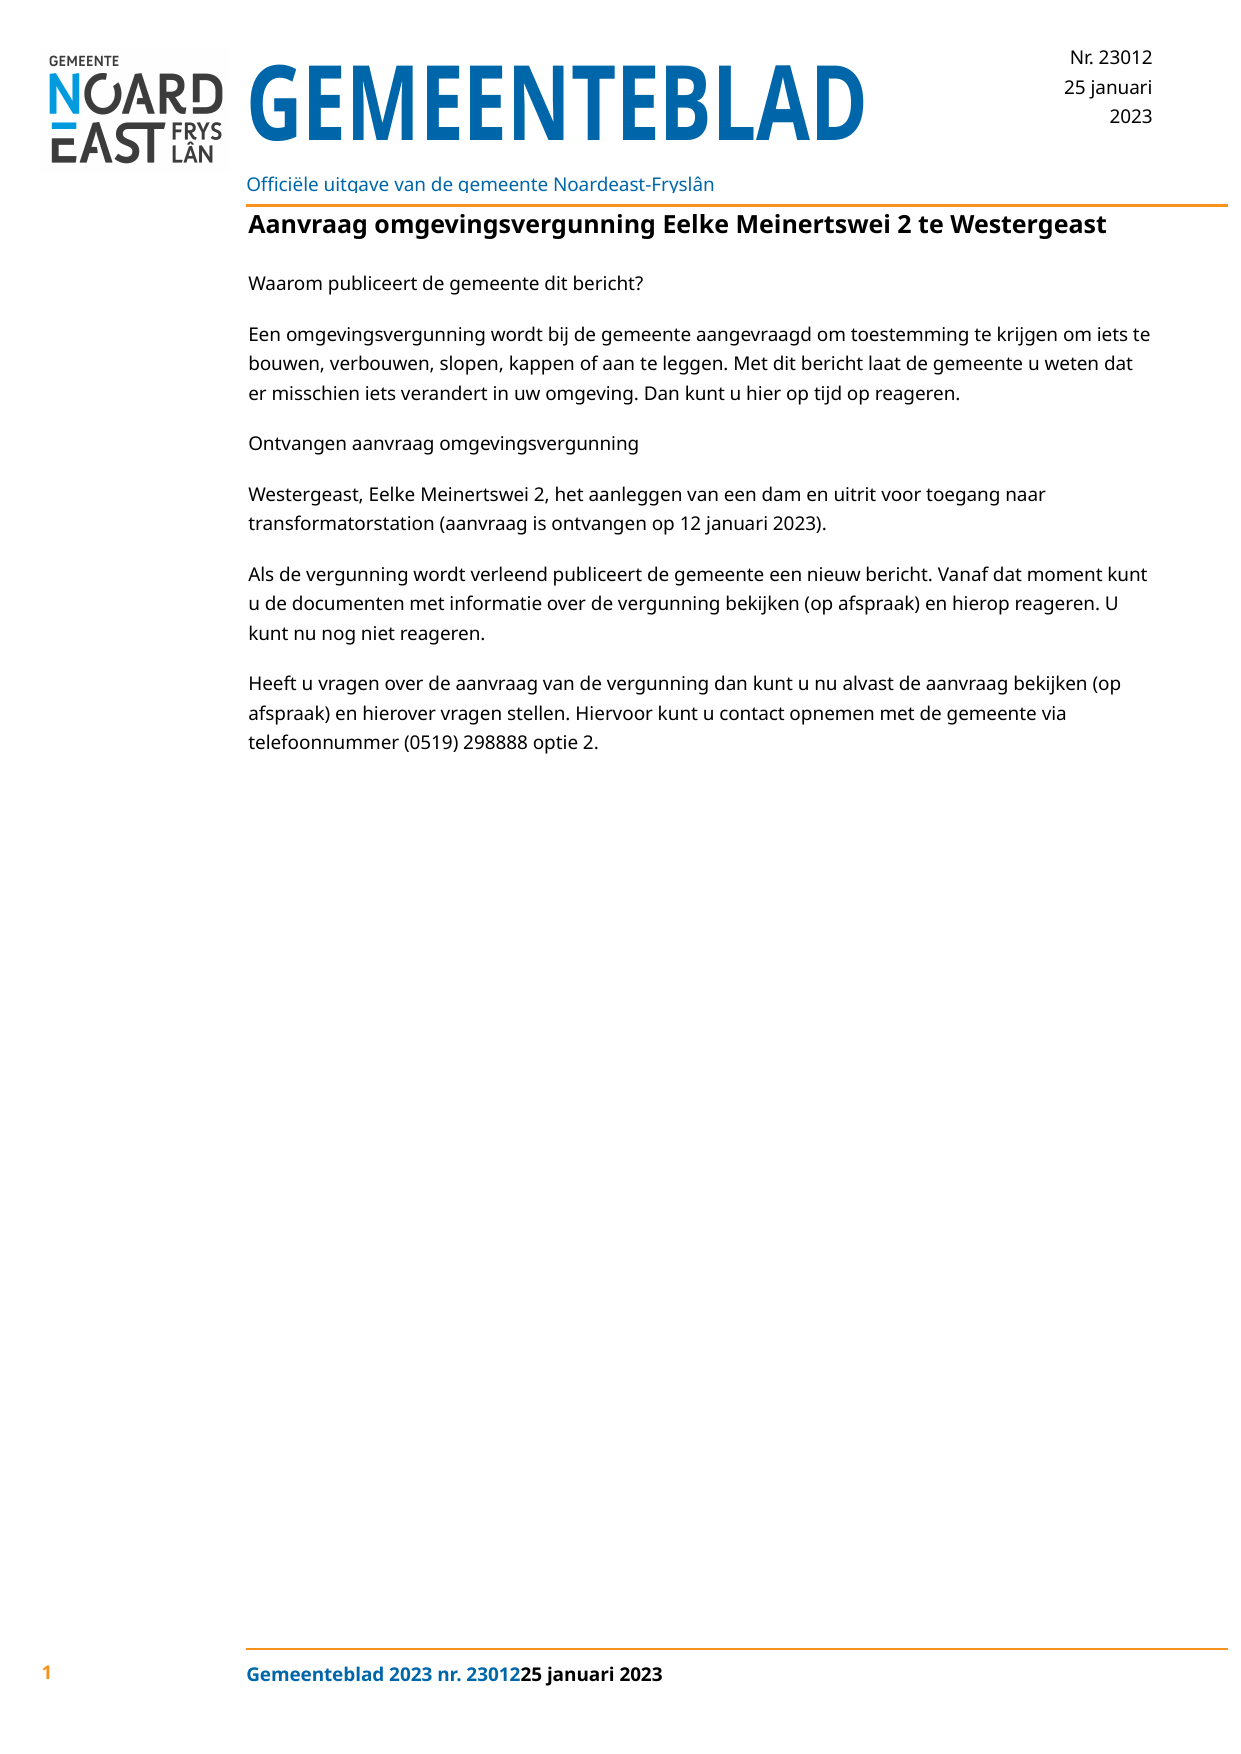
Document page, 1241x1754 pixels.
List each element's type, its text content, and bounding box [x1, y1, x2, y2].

text Aanvraag omgevingsvergunning Eelke Meinertswei 2 te Westergeast [248, 207, 1152, 241]
text Heeft u vragen over de aanvraag van de vergunning dan kunt u nu alvast de aanvraag bekijken (op afspraak) en hierover vragen stellen. Hiervoor kunt u contact opnemen met de gemeente via telefoonnummer (0519) 298888 optie 2. [248, 670, 1152, 755]
text Als de vergunning wordt verleend publiceert de gemeente een nieuw bericht. Vanaf dat moment kunt u de documenten met informatie over de vergunning bekijken (op afspraak) en hierop reageren. U kunt nu nog niet reageren. [248, 561, 1152, 646]
text Waarom publiceert de gemeente dit bericht? [248, 270, 1152, 296]
picture [41, 47, 231, 172]
text Westergeast, Eelke Meinertswei 2, het aanleggen van een dam en uitrit voor toegang naar transformatorstation (aanvraag is ontvangen op 12 januari 2023). [248, 481, 1152, 536]
text Ontvangen aanvraag omgevingsvergunning [248, 430, 1152, 456]
text Een omgevingsvergunning wordt bij de gemeente aangevraagd om toestemming te krijgen om iets te bouwen, verbouwen, slopen, kappen of aan te leggen. Met dit bericht laat de gemeente u weten dat er misschien iets verandert in uw omgeving. Dan kunt u hier op tijd op reageren. [248, 321, 1152, 406]
